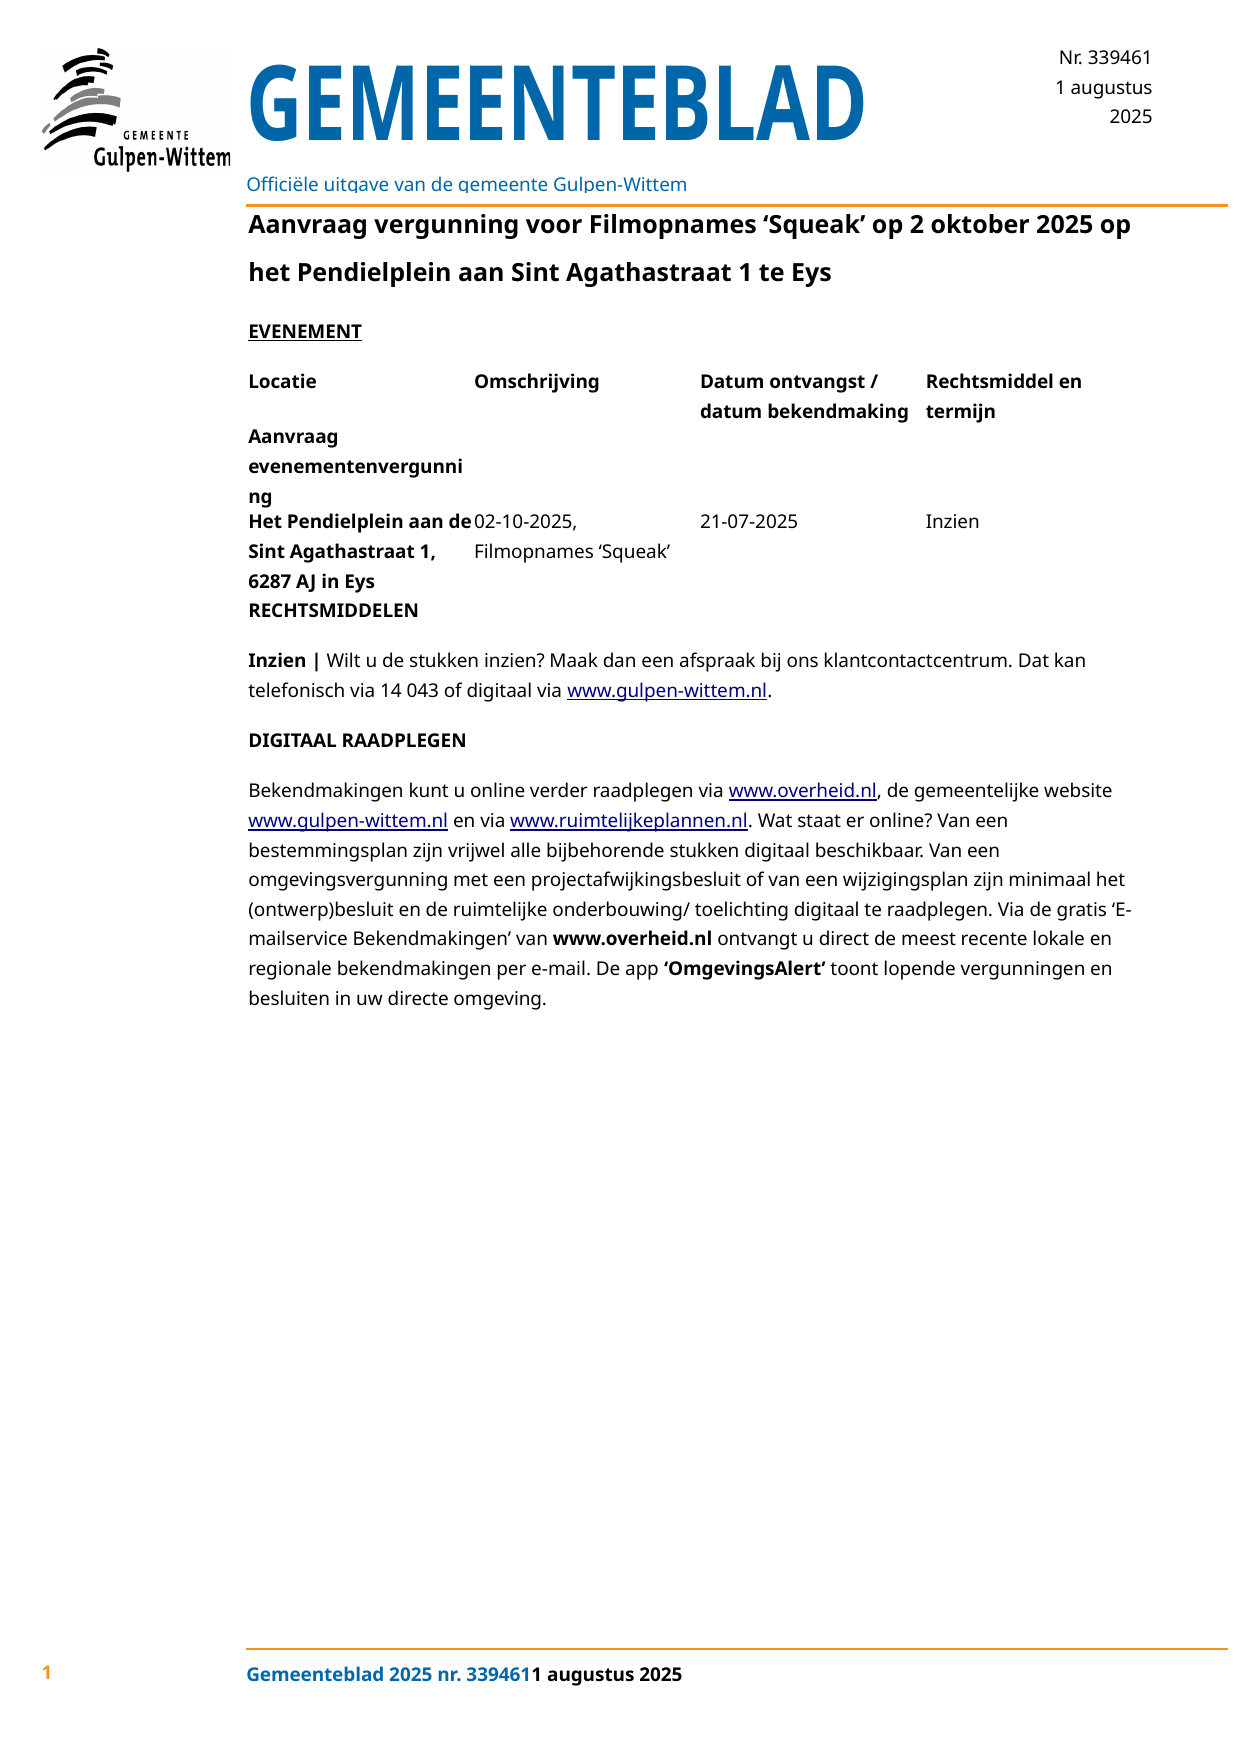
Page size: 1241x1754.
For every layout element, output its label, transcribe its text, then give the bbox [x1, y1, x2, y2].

table_cell [926, 424, 1152, 509]
table_cell [700, 424, 926, 509]
text DIGITAAL RAADPLEGEN [248, 727, 1152, 753]
table_cell 21-07-2025 [700, 509, 926, 593]
table_cell [474, 424, 700, 509]
text RECHTSMIDDELEN [248, 597, 1152, 622]
table_header Omschrijving [474, 369, 700, 424]
table_header Datum ontvangst / datum bekendmaking [700, 369, 926, 424]
table_cell Het Pendielplein aan de Sint Agathastraat 1, 6287 AJ in Eys [248, 509, 474, 593]
picture [41, 47, 231, 172]
text Inzien | Wilt u de stukken inzien? Maak dan een afspraak bij ons klantcontactcentrum. Dat kan telefonisch via 14 043 of digitaal via www.gulpen-wittem.nl. [248, 647, 1152, 702]
table_cell 02-10-2025, Filmopnames ‘Squeak’ [474, 509, 700, 593]
text Aanvraag vergunning voor Filmopnames ‘Squeak’ op 2 oktober 2025 op het Pendielplein aan Sint Agathastraat 1 te Eys [248, 207, 1152, 288]
text EVENEMENT [248, 318, 1152, 344]
table_header Rechtsmiddel en termijn [926, 369, 1152, 424]
table_header Locatie [248, 369, 474, 424]
table_cell Aanvraag evenementenvergunning [248, 424, 474, 509]
text Bekendmakingen kunt u online verder raadplegen via www.overheid.nl, de gemeentelijke website www.gulpen-wittem.nl en via www.ruimtelijkeplannen.nl. Wat staat er online? Van een bestemmingsplan zijn vrijwel alle bijbehorende stukken digitaal beschikbaar. Van een omgevingsvergunning met een projectafwijkingsbesluit of van een wijzigingsplan zijn minimaal het (ontwerp)besluit en de ruimtelijke onderbouwing/ toelichting digitaal te raadplegen. Via de gratis ‘E-mailservice Bekendmakingen’ van www.overheid.nl ontvangt u direct de meest recente lokale en regionale bekendmakingen per e-mail. De app ‘OmgevingsAlert’ toont lopende vergunningen en besluiten in uw directe omgeving. [248, 778, 1152, 1010]
table_cell Inzien [926, 509, 1152, 593]
